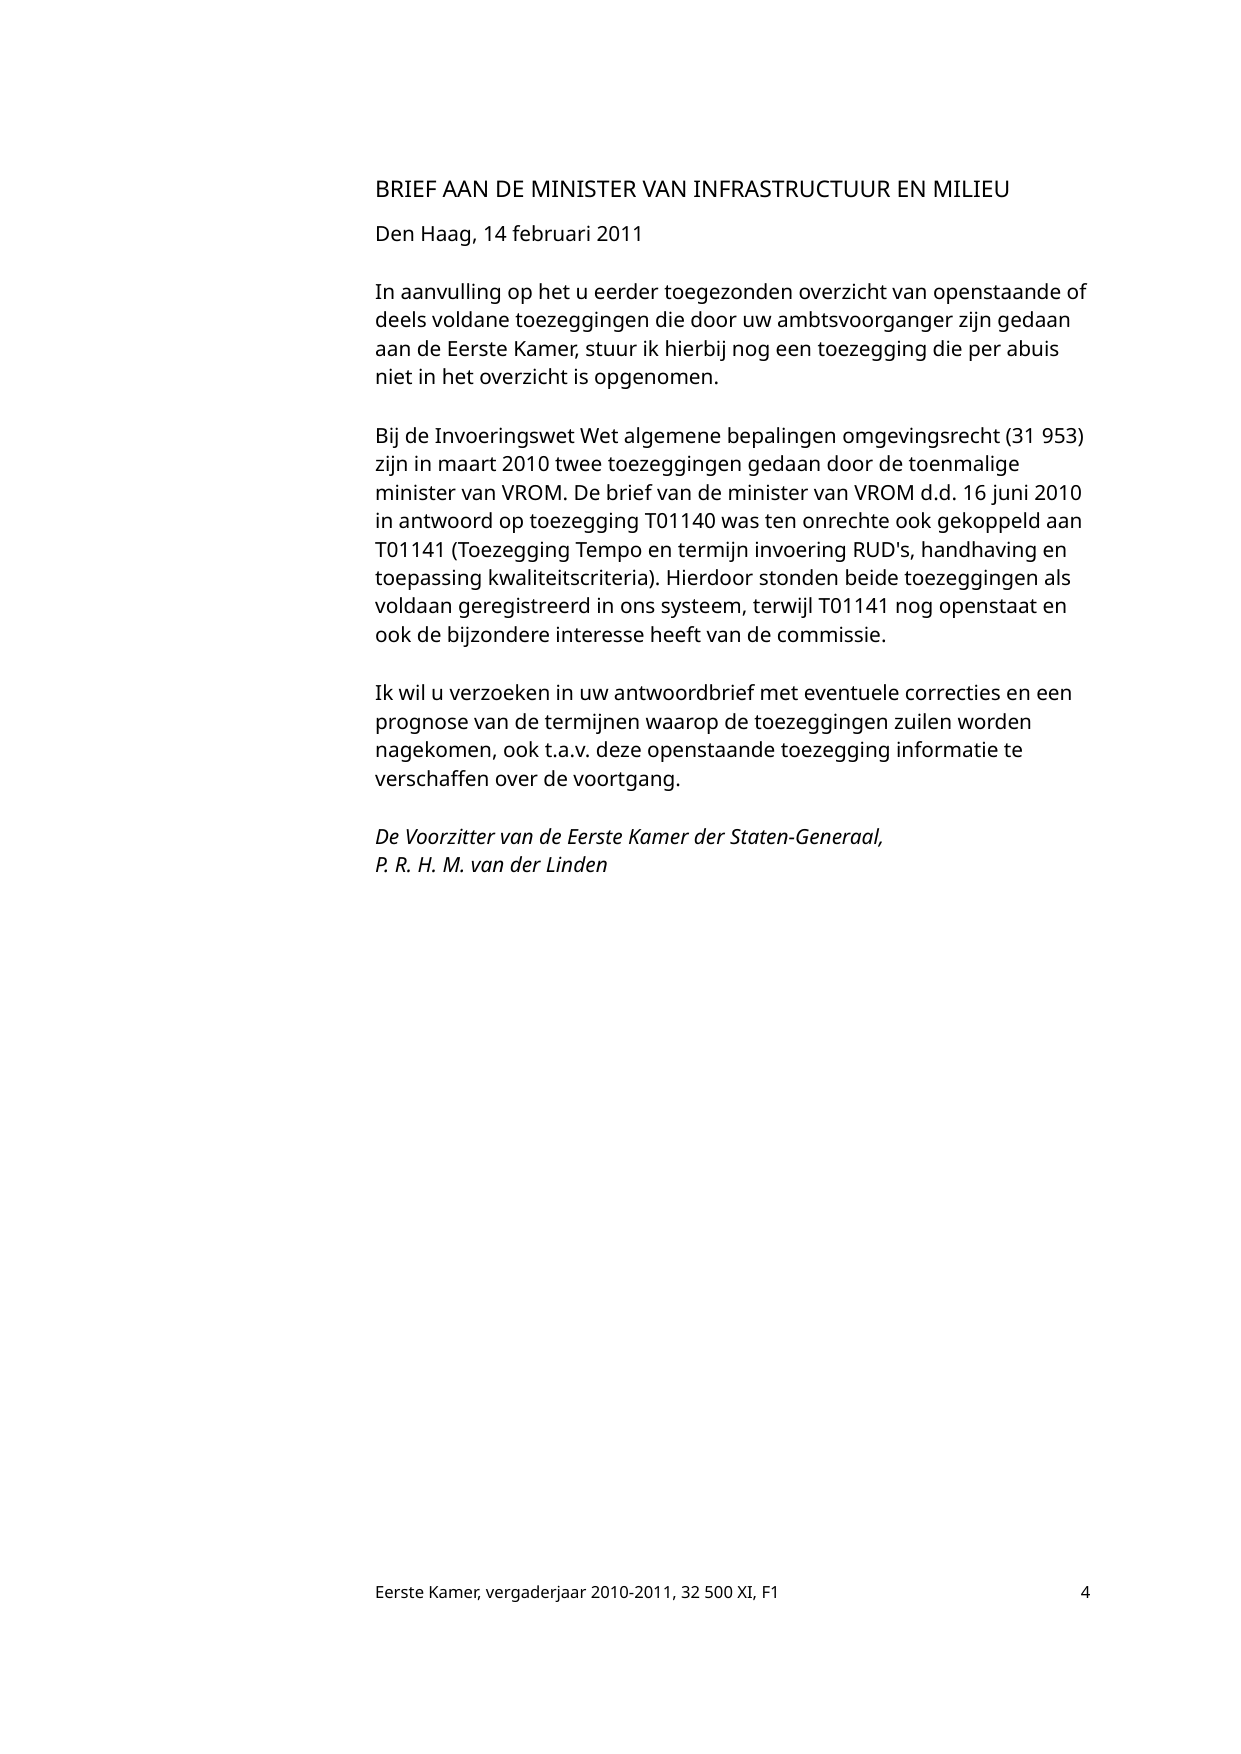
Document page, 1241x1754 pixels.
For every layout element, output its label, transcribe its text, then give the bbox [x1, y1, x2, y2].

text P. R. H. M. van der Linden [375, 851, 1090, 879]
text De Voorzitter van de Eerste Kamer der Staten-Generaal, [375, 822, 1090, 851]
text Ik wil u verzoeken in uw antwoordbrief met eventuele correcties en een prognose van de termijnen waarop de toezeggingen zuilen worden nagekomen, ook t.a.v. deze openstaande toezegging informatie te verschaffen over de voortgang. [375, 678, 1090, 792]
text Bij de Invoeringswet Wet algemene bepalingen omgevingsrecht (31 953) zijn in maart 2010 twee toezeggingen gedaan door de toenmalige minister van VROM. De brief van de minister van VROM d.d. 16 juni 2010 in antwoord op toezegging T01140 was ten onrechte ook gekoppeld aan T01141 (Toezegging Tempo en termijn invoering RUD's, handhaving en toepassing kwaliteitscriteria). Hierdoor stonden beide toezeggingen als voldaan geregistreerd in ons systeem, terwijl T01141 nog openstaat en ook de bijzondere interesse heeft van de commissie. [375, 421, 1090, 648]
text Den Haag, 14 februari 2011 [375, 219, 1090, 247]
subtitle BRIEF AAN DE MINISTER VAN INFRASTRUCTUUR EN MILIEU [375, 172, 1090, 204]
text In aanvulling op het u eerder toegezonden overzicht van openstaande of deels voldane toezeggingen die door uw ambtsvoorganger zijn gedaan aan de Eerste Kamer, stuur ik hierbij nog een toezegging die per abuis niet in het overzicht is opgenomen. [375, 277, 1090, 391]
